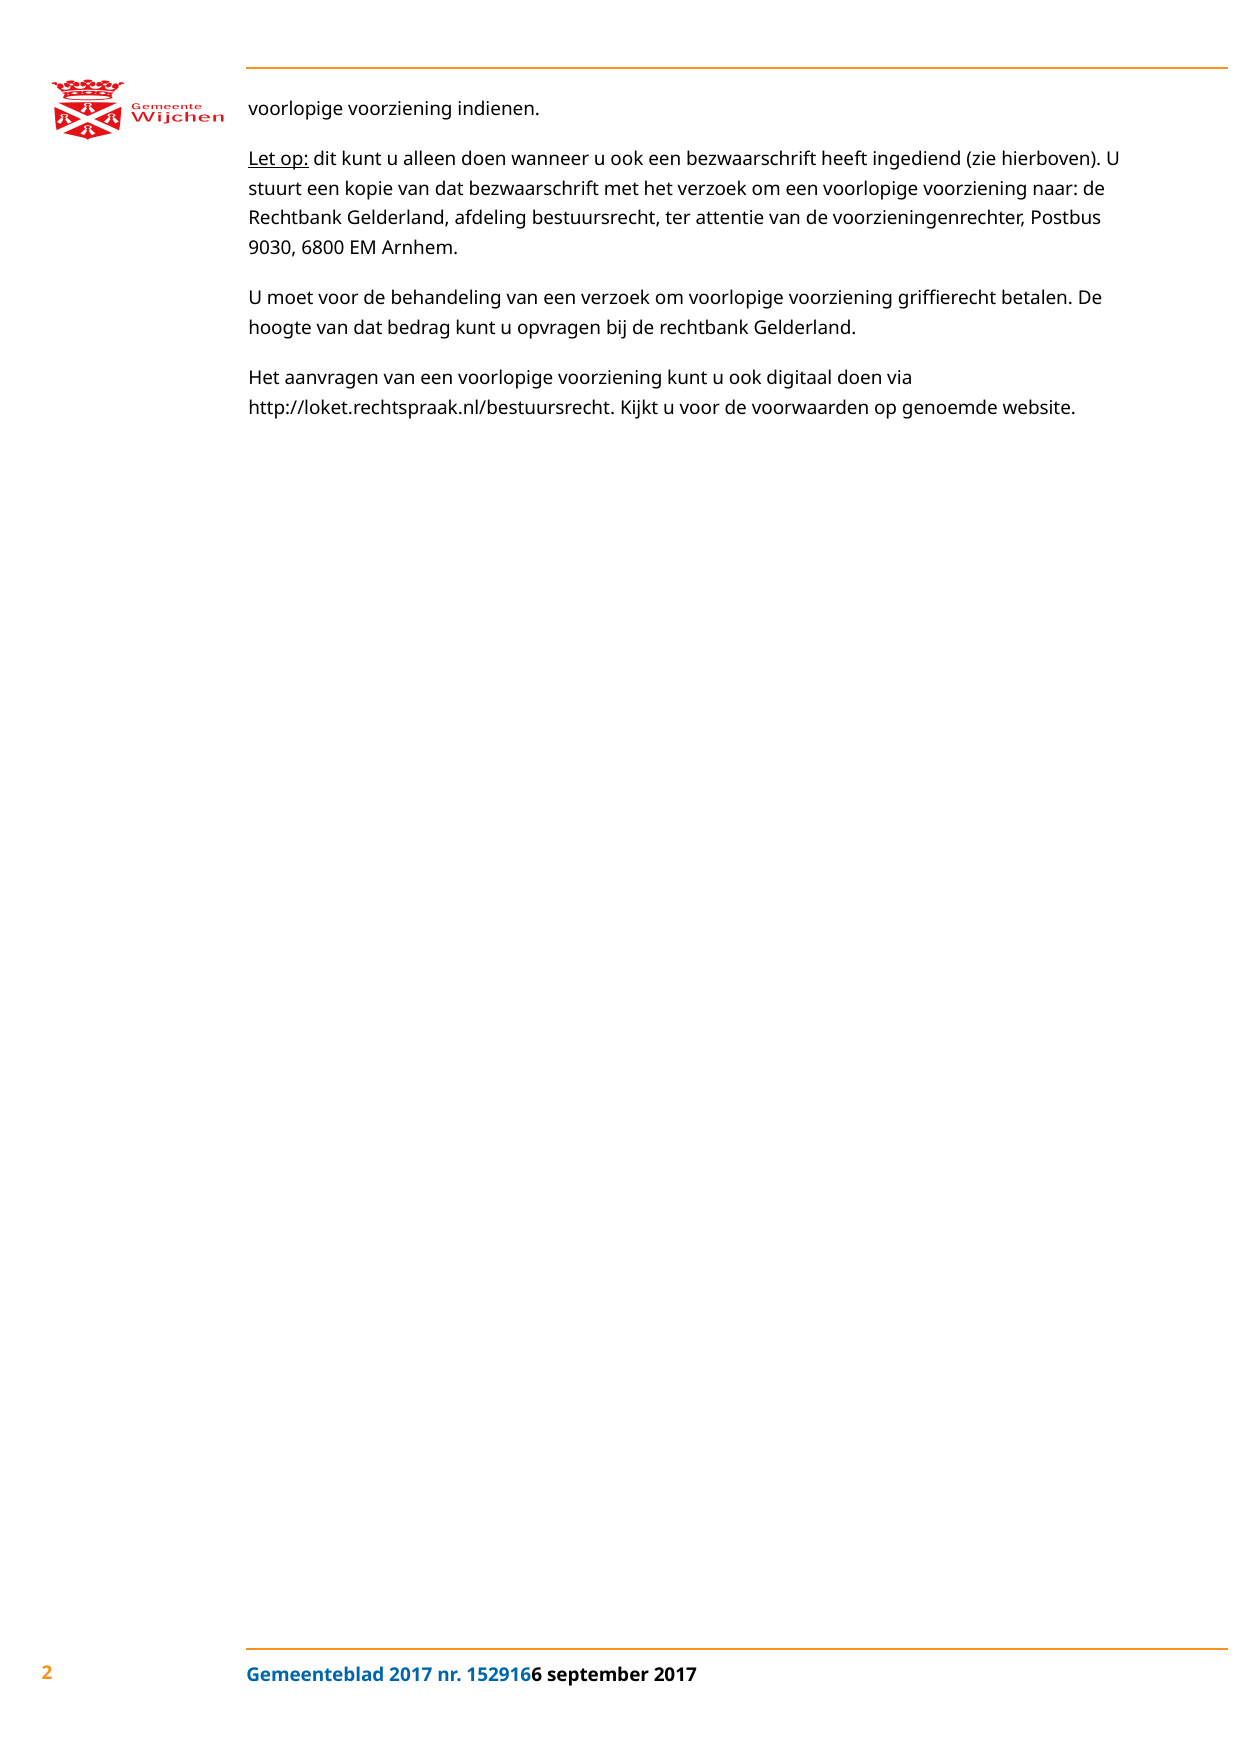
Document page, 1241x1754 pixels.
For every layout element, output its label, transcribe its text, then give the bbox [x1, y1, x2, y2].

text U moet voor de behandeling van een verzoek om voorlopige voorziening griffierecht betalen. De hoogte van dat bedrag kunt u opvragen bij de rechtbank Gelderland. [248, 284, 1152, 340]
text Het aanvragen van een voorlopige voorziening kunt u ook digitaal doen via http://loket.rechtspraak.nl/bestuursrecht. Kijkt u voor de voorwaarden op genoemde website. [248, 364, 1152, 420]
text Let op: dit kunt u alleen doen wanneer u ook een bezwaarschrift heeft ingediend (zie hierboven). U stuurt een kopie van dat bezwaarschrift met het verzoek om een voorlopige voorziening naar: de Rechtbank Gelderland, afdeling bestuursrecht, ter attentie van de voorzieningenrechter, Postbus 9030, 6800 EM Arnhem. [248, 145, 1152, 260]
picture [41, 47, 231, 172]
text voorlopige voorziening indienen. [248, 95, 1152, 121]
